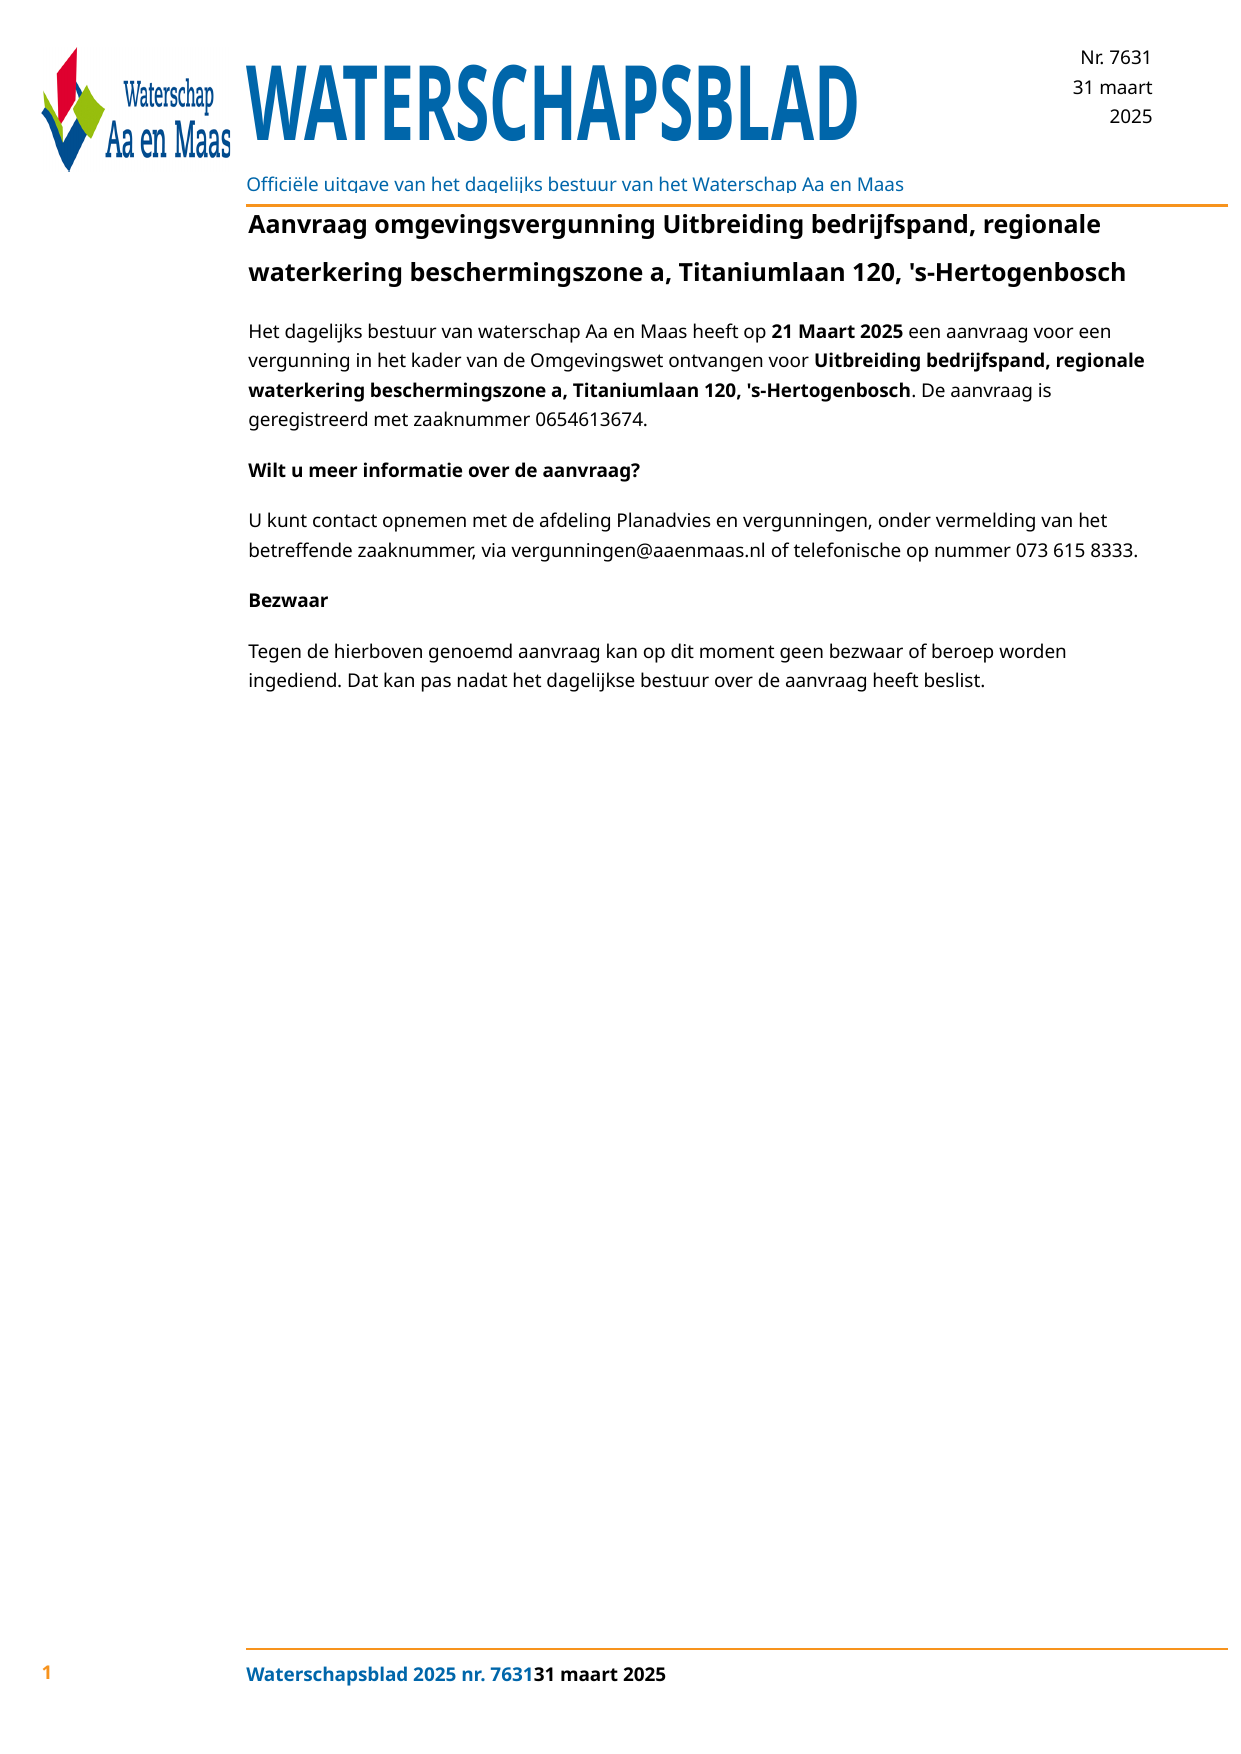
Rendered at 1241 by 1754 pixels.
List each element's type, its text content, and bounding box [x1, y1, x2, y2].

text Bezwaar [248, 587, 1152, 613]
text Tegen de hierboven genoemd aanvraag kan op dit moment geen bezwaar of beroep worden ingediend. Dat kan pas nadat het dagelijkse bestuur over de aanvraag heeft beslist. [248, 638, 1152, 693]
text U kunt contact opnemen met de afdeling Planadvies en vergunningen, onder vermelding van het betreffende zaaknummer, via vergunningen@aaenmaas.nl of telefonische op nummer 073 615 8333. [248, 507, 1152, 563]
text Wilt u meer informatie over de aanvraag? [248, 457, 1152, 483]
text Aanvraag omgevingsvergunning Uitbreiding bedrijfspand, regionale waterkering beschermingszone a, Titaniumlaan 120, 's-Hertogenbosch [248, 207, 1152, 288]
text Het dagelijks bestuur van waterschap Aa en Maas heeft op 21 Maart 2025 een aanvraag voor een vergunning in het kader van de Omgevingswet ontvangen voor Uitbreiding bedrijfspand, regionale waterkering beschermingszone a, Titaniumlaan 120, 's-Hertogenbosch. De aanvraag is geregistreerd met zaaknummer 0654613674. [248, 318, 1152, 432]
picture [41, 47, 231, 172]
